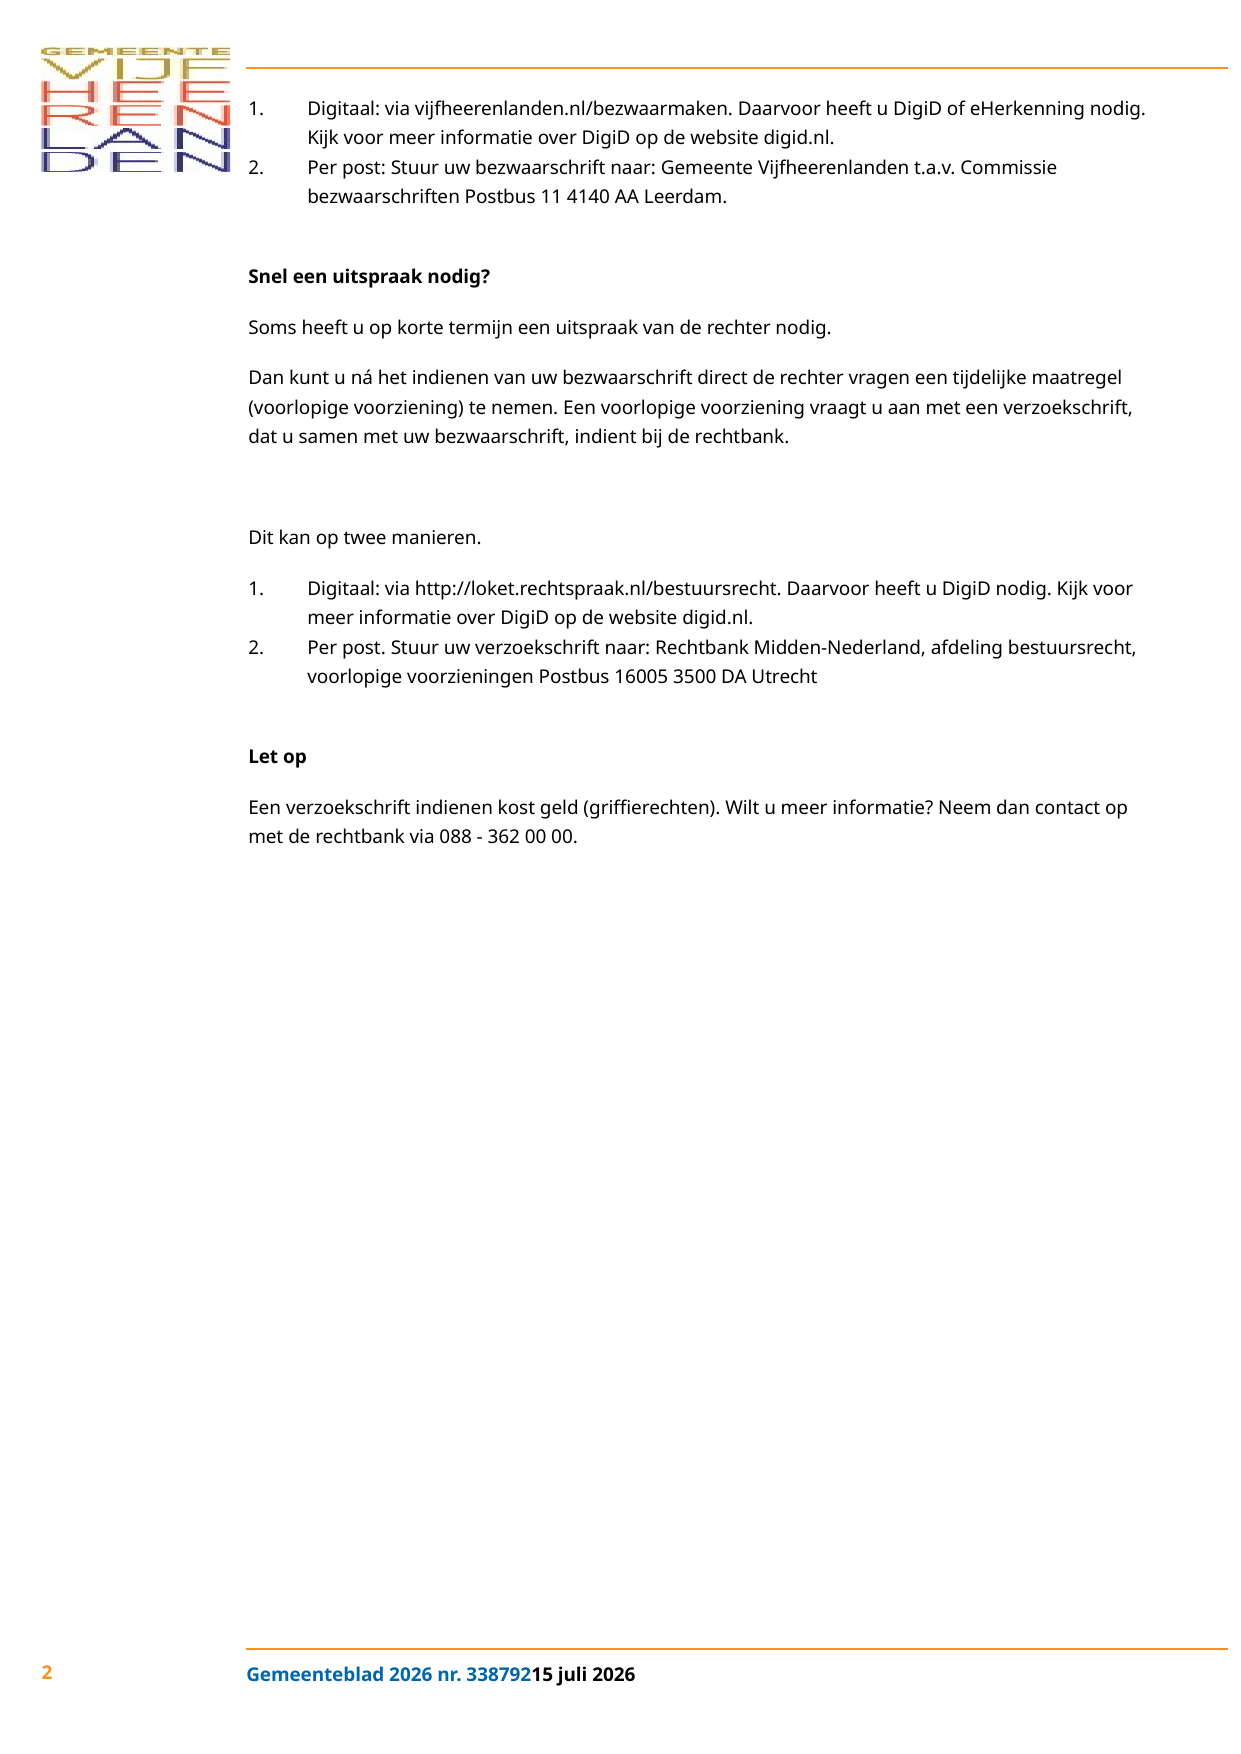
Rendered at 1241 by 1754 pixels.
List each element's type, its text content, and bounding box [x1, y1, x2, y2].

text Een verzoekschrift indienen kost geld (griffierechten). Wilt u meer informatie? Neem dan contact op met de rechtbank via 088 - 362 00 00. [248, 794, 1152, 849]
text Dit kan op twee manieren. [248, 524, 1152, 550]
picture [41, 47, 231, 172]
text Snel een uitspraak nodig? [248, 263, 1152, 289]
list Digitaal: via http://loket.rechtspraak.nl/bestuursrecht. Daarvoor heeft u DigiD nodig. Kijk voor meer informatie over DigiD op de website digid.nl. [248, 575, 1152, 630]
text Soms heeft u op korte termijn een uitspraak van de rechter nodig. [248, 314, 1152, 340]
list Per post: Stuur uw bezwaarschrift naar: Gemeente Vijfheerenlanden t.a.v. Commissie bezwaarschriften Postbus 11 4140 AA Leerdam. [248, 154, 1152, 209]
text Dan kunt u ná het indienen van uw bezwaarschrift direct de rechter vragen een tijdelijke maatregel (voorlopige voorziening) te nemen. Een voorlopige voorziening vraagt u aan met een verzoekschrift, dat u samen met uw bezwaarschrift, indient bij de rechtbank. [248, 364, 1152, 449]
list Per post. Stuur uw verzoekschrift naar: Rechtbank Midden-Nederland, afdeling bestuursrecht, voorlopige voorzieningen Postbus 16005 3500 DA Utrecht [248, 634, 1152, 689]
text Let op [248, 743, 1152, 769]
list Digitaal: via vijfheerenlanden.nl/bezwaarmaken. Daarvoor heeft u DigiD of eHerkenning nodig. Kijk voor meer informatie over DigiD op de website digid.nl. [248, 95, 1152, 150]
